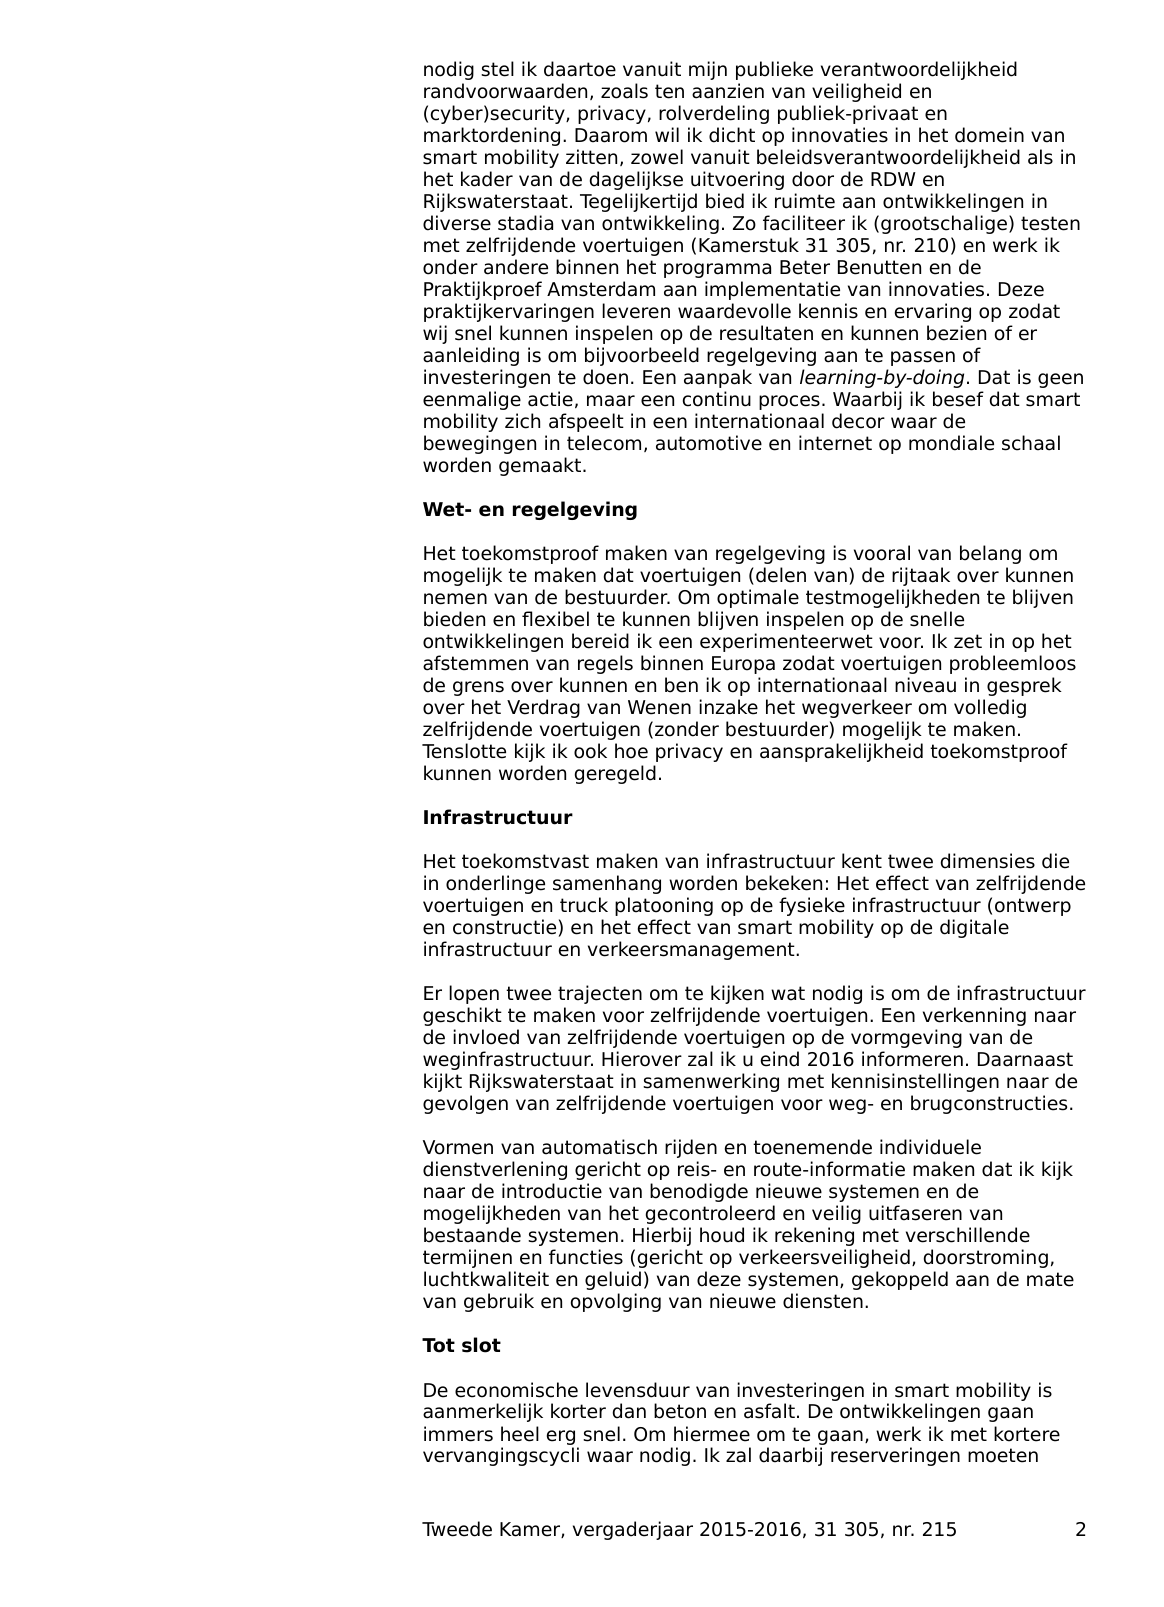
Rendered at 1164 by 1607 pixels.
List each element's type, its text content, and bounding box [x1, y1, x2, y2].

text De economische levensduur van investeringen in smart mobility is aanmerkelijk korter dan beton en asfalt. De ontwikkelingen gaan immers heel erg snel. Om hiermee om te gaan, werk ik met kortere vervangingscycli waar nodig. Ik zal daarbij reserveringen moeten [422, 1379, 1087, 1467]
subtitle Infrastructuur [422, 807, 1087, 829]
subtitle Wet- en regelgeving [422, 499, 1087, 521]
text Het toekomstproof maken van regelgeving is vooral van belang om mogelijk te maken dat voertuigen (delen van) de rijtaak over kunnen nemen van de bestuurder. Om optimale testmogelijkheden te blijven bieden en flexibel te kunnen blijven inspelen op de snelle ontwikkelingen bereid ik een experimenteerwet voor. Ik zet in op het afstemmen van regels binnen Europa zodat voertuigen probleemloos de grens over kunnen en ben ik op internationaal niveau in gesprek over het Verdrag van Wenen inzake het wegverkeer om volledig zelfrijdende voertuigen (zonder bestuurder) mogelijk te maken. Tenslotte kijk ik ook hoe privacy en aansprakelijkheid toekomstproof kunnen worden geregeld. [422, 543, 1087, 785]
text nodig stel ik daartoe vanuit mijn publieke verantwoordelijkheid randvoorwaarden, zoals ten aanzien van veiligheid en (cyber)security, privacy, rolverdeling publiek-privaat en marktordening. Daarom wil ik dicht op innovaties in het domein van smart mobility zitten, zowel vanuit beleidsverantwoordelijkheid als in het kader van de dagelijkse uitvoering door de RDW en Rijkswaterstaat. Tegelijkertijd bied ik ruimte aan ontwikkelingen in diverse stadia van ontwikkeling. Zo faciliteer ik (grootschalige) testen met zelfrijdende voertuigen (Kamerstuk 31 305, nr. 210) en werk ik onder andere binnen het programma Beter Benutten en de Praktijkproef Amsterdam aan implementatie van innovaties. Deze praktijkervaringen leveren waardevolle kennis en ervaring op zodat wij snel kunnen inspelen op de resultaten en kunnen bezien of er aanleiding is om bijvoorbeeld regelgeving aan te passen of investeringen te doen. Een aanpak van learning-by-doing. Dat is geen eenmalige actie, maar een continu proces. Waarbij ik besef dat smart mobility zich afspeelt in een internationaal decor waar de bewegingen in telecom, automotive en internet op mondiale schaal worden gemaakt. [422, 59, 1087, 477]
subtitle Tot slot [422, 1335, 1087, 1357]
text Het toekomstvast maken van infrastructuur kent twee dimensies die in onderlinge samenhang worden bekeken: Het effect van zelfrijdende voertuigen en truck platooning op de fysieke infrastructuur (ontwerp en constructie) en het effect van smart mobility op de digitale infrastructuur en verkeersmanagement. [422, 851, 1087, 961]
text Vormen van automatisch rijden en toenemende individuele dienstverlening gericht op reis- en route-informatie maken dat ik kijk naar de introductie van benodigde nieuwe systemen en de mogelijkheden van het gecontroleerd en veilig uitfaseren van bestaande systemen. Hierbij houd ik rekening met verschillende termijnen en functies (gericht op verkeersveiligheid, doorstroming, luchtkwaliteit en geluid) van deze systemen, gekoppeld aan de mate van gebruik en opvolging van nieuwe diensten. [422, 1137, 1087, 1313]
text Er lopen twee trajecten om te kijken wat nodig is om de infrastructuur geschikt te maken voor zelfrijdende voertuigen. Een verkenning naar de invloed van zelfrijdende voertuigen op de vormgeving van de weginfrastructuur. Hierover zal ik u eind 2016 informeren. Daarnaast kijkt Rijkswaterstaat in samenwerking met kennisinstellingen naar de gevolgen van zelfrijdende voertuigen voor weg- en brugconstructies. [422, 983, 1087, 1115]
